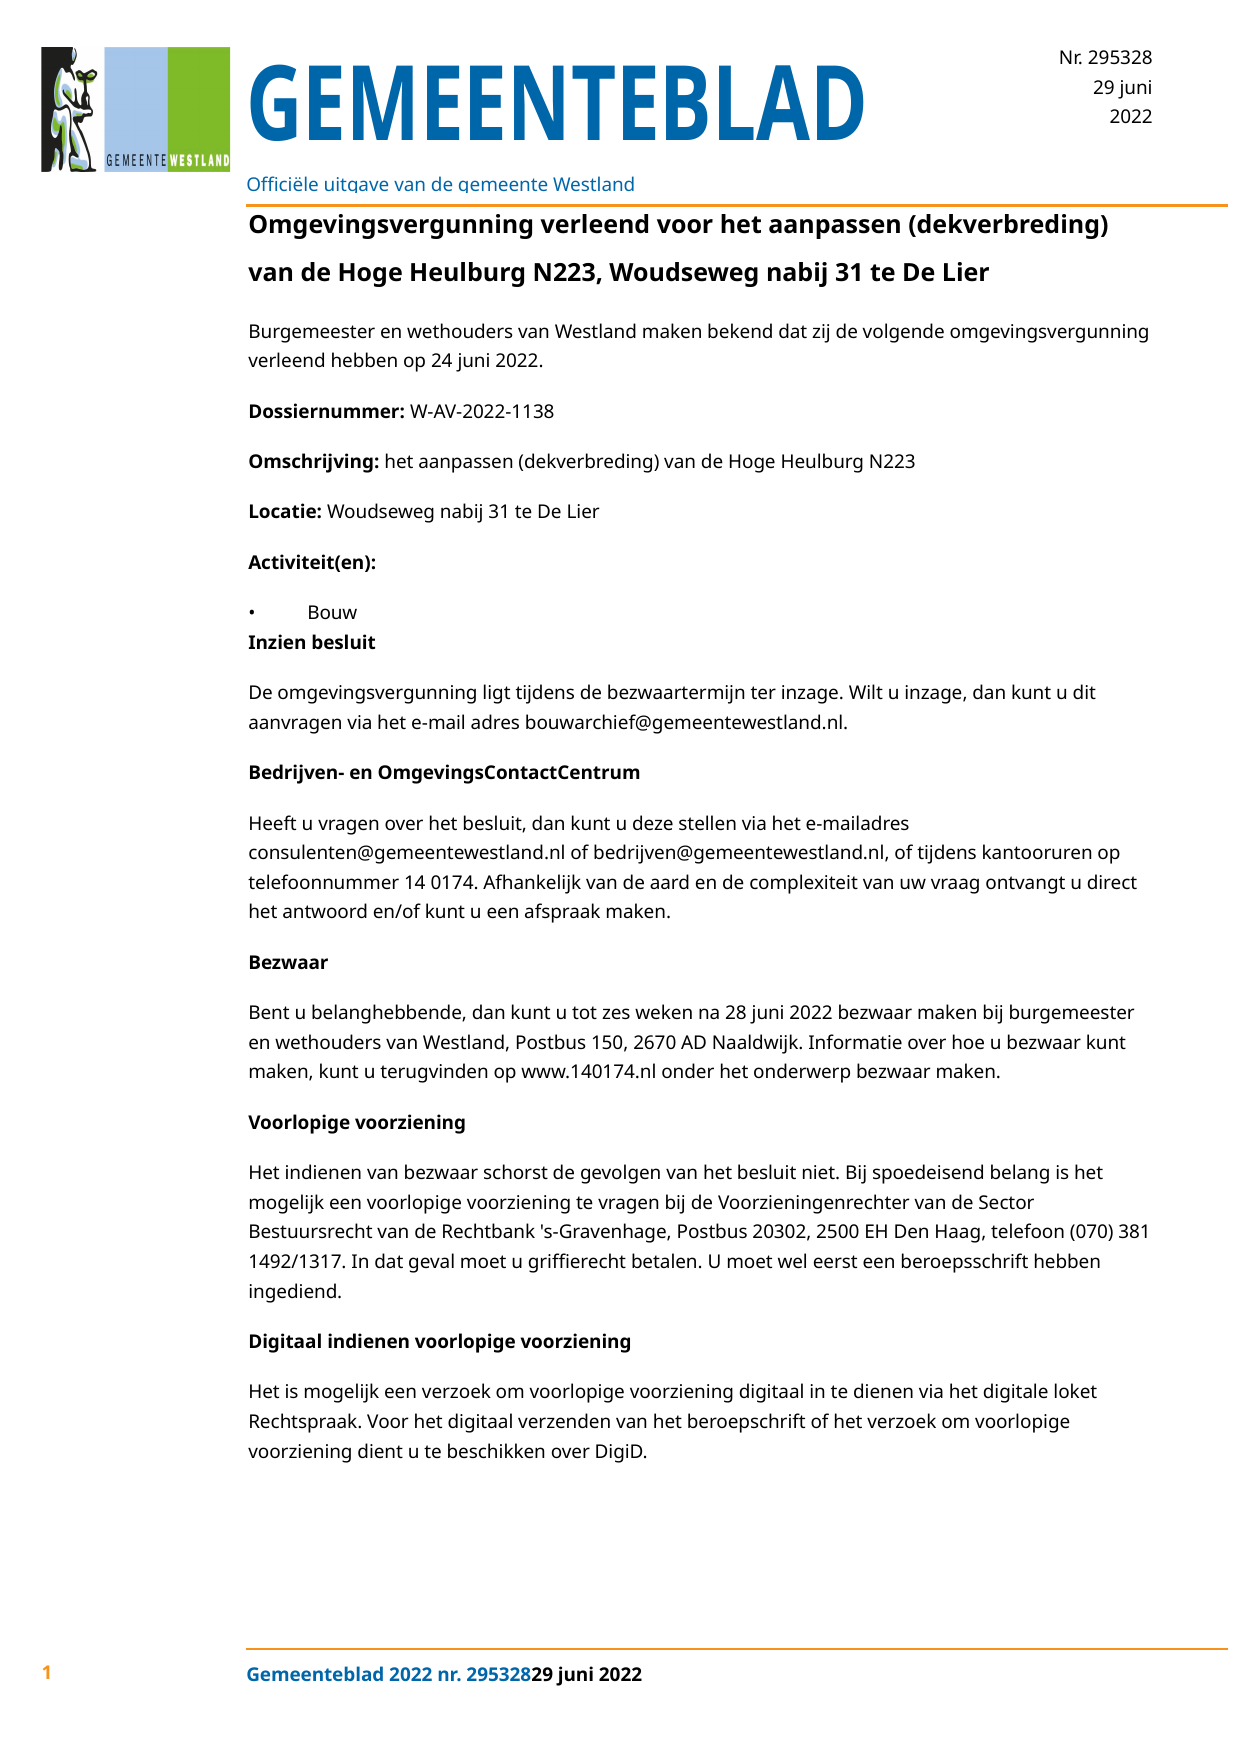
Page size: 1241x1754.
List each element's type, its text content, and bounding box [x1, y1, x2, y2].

text De omgevingsvergunning ligt tijdens de bezwaartermijn ter inzage. Wilt u inzage, dan kunt u dit aanvragen via het e-mail adres bouwarchief@gemeentewestland.nl. [248, 679, 1152, 735]
text Omschrijving: het aanpassen (dekverbreding) van de Hoge Heulburg N223 [248, 448, 1152, 474]
text Het is mogelijk een verzoek om voorlopige voorziening digitaal in te dienen via het digitale loket Rechtspraak. Voor het digitaal verzenden van het beroepschrift of het verzoek om voorlopige voorziening dient u te beschikken over DigiD. [248, 1379, 1152, 1464]
picture [41, 47, 231, 172]
text Activiteit(en): [248, 549, 1152, 575]
text Bent u belanghebbende, dan kunt u tot zes weken na 28 juni 2022 bezwaar maken bij burgemeester en wethouders van Westland, Postbus 150, 2670 AD Naaldwijk. Informatie over hoe u bezwaar kunt maken, kunt u terugvinden op www.140174.nl onder het onderwerp bezwaar maken. [248, 999, 1152, 1084]
text Heeft u vragen over het besluit, dan kunt u deze stellen via het e-mailadres consulenten@gemeentewestland.nl of bedrijven@gemeentewestland.nl, of tijdens kantooruren op telefoonnummer 14 0174. Afhankelijk van de aard en de complexiteit van uw vraag ontvangt u direct het antwoord en/of kunt u een afspraak maken. [248, 810, 1152, 924]
text Omgevingsvergunning verleend voor het aanpassen (dekverbreding) van de Hoge Heulburg N223, Woudseweg nabij 31 te De Lier [248, 207, 1152, 288]
text Dossiernummer: W-AV-2022-1138 [248, 398, 1152, 424]
text Het indienen van bezwaar schorst de gevolgen van het besluit niet. Bij spoedeisend belang is het mogelijk een voorlopige voorziening te vragen bij de Voorzieningenrechter van de Sector Bestuursrecht van de Rechtbank 's-Gravenhage, Postbus 20302, 2500 EH Den Haag, telefoon (070) 381 1492/1317. In dat geval moet u griffierecht betalen. U moet wel eerst een beroepsschrift hebben ingediend. [248, 1159, 1152, 1304]
list Bouw [248, 599, 1152, 625]
text Burgemeester en wethouders van Westland maken bekend dat zij de volgende omgevingsvergunning verleend hebben op 24 juni 2022. [248, 318, 1152, 373]
text Voorlopige voorziening [248, 1109, 1152, 1135]
text Inzien besluit [248, 629, 1152, 655]
text Locatie: Woudseweg nabij 31 te De Lier [248, 499, 1152, 524]
text Digitaal indienen voorlopige voorziening [248, 1328, 1152, 1354]
text Bedrijven- en OmgevingsContactCentrum [248, 759, 1152, 785]
text Bezwaar [248, 949, 1152, 975]
